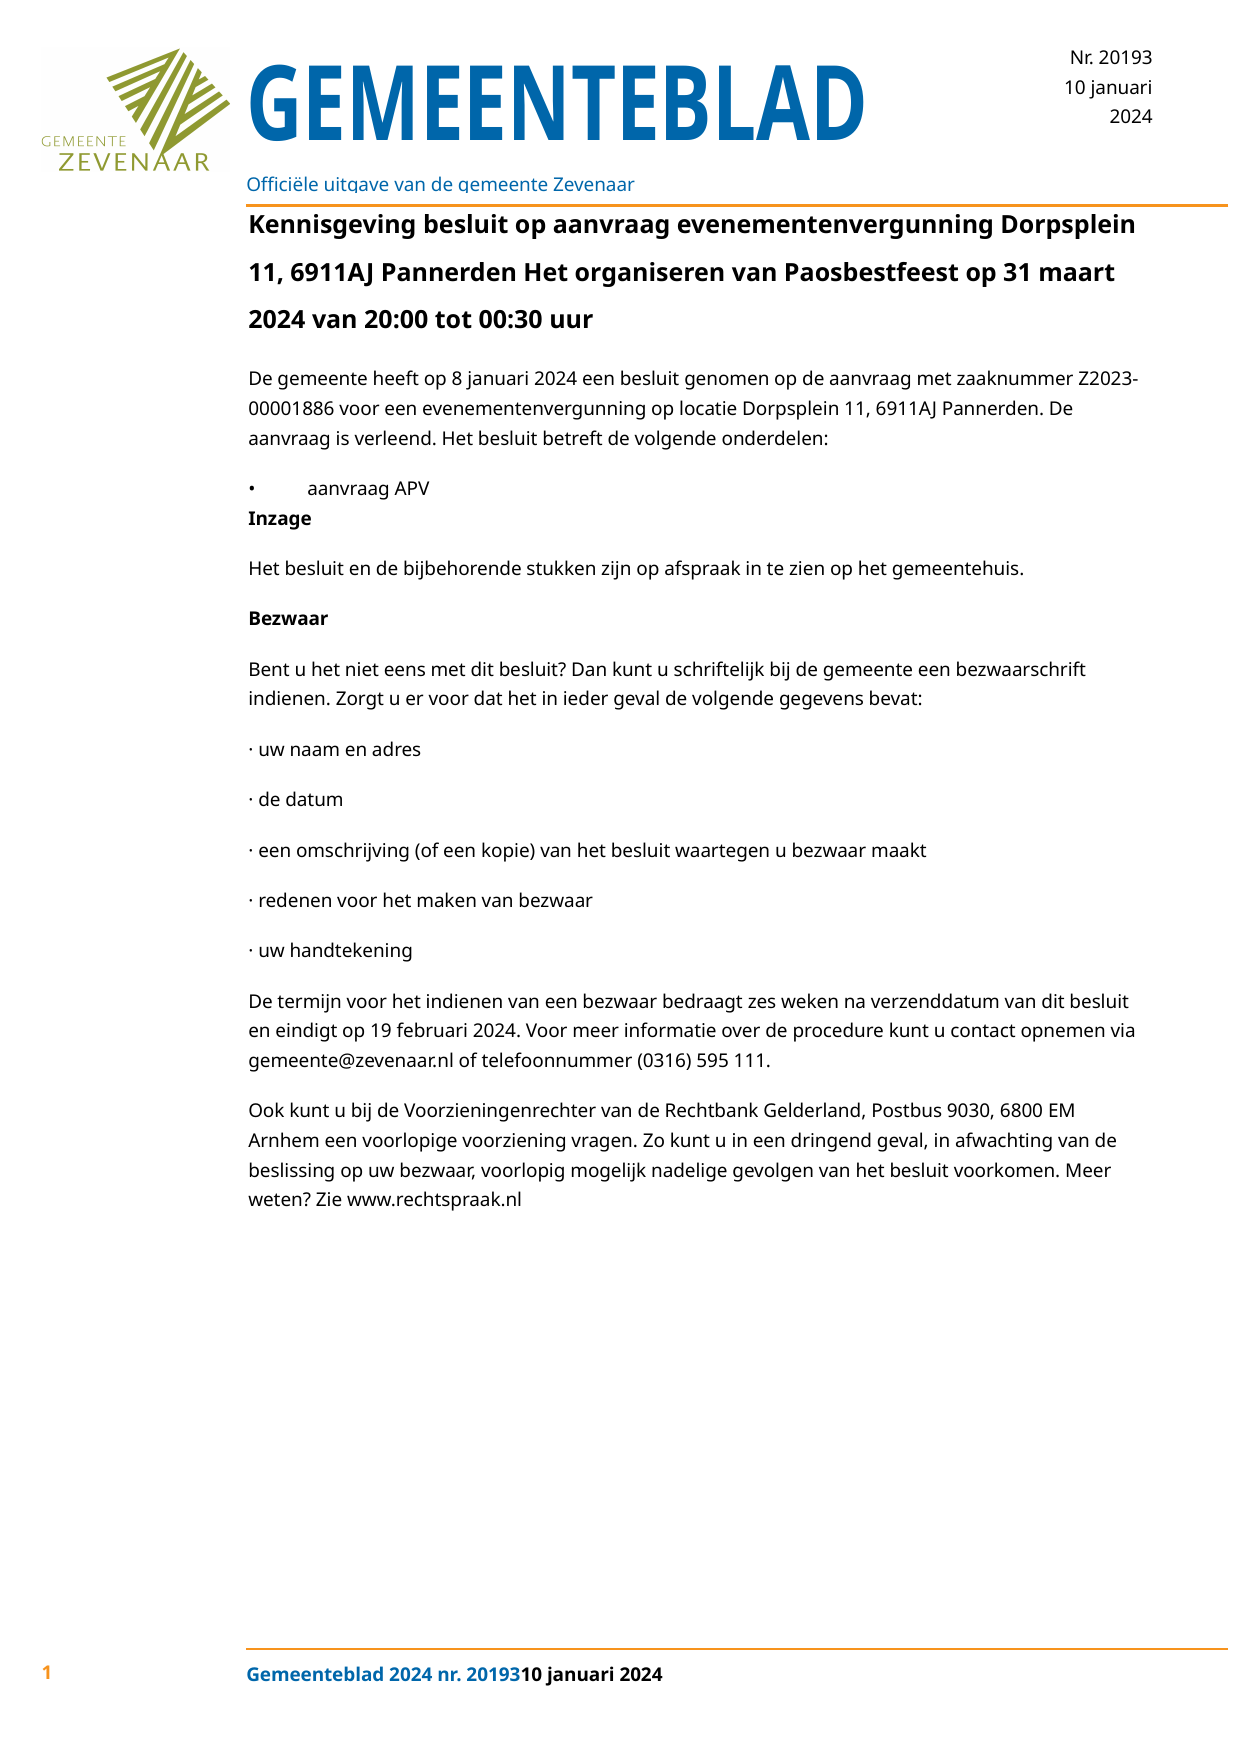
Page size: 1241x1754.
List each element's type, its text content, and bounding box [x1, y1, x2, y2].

text De gemeente heeft op 8 januari 2024 een besluit genomen op de aanvraag met zaaknummer Z2023-00001886 voor een evenementenvergunning op locatie Dorpsplein 11, 6911AJ Pannerden. De aanvraag is verleend. Het besluit betreft de volgende onderdelen: [248, 366, 1152, 450]
list aanvraag APV [248, 475, 1152, 501]
text Kennisgeving besluit op aanvraag evenementenvergunning Dorpsplein 11, 6911AJ Pannerden Het organiseren van Paosbestfeest op 31 maart 2024 van 20:00 tot 00:30 uur [248, 207, 1152, 336]
text Inzage [248, 505, 1152, 530]
text · de datum [248, 786, 1152, 812]
text · redenen voor het maken van bezwaar [248, 887, 1152, 913]
text De termijn voor het indienen van een bezwaar bedraagt zes weken na verzenddatum van dit besluit en eindigt op 19 februari 2024. Voor meer informatie over de procedure kunt u contact opnemen via gemeente@zevenaar.nl of telefoonnummer (0316) 595 111. [248, 988, 1152, 1073]
text Bent u het niet eens met dit besluit? Dan kunt u schriftelijk bij de gemeente een bezwaarschrift indienen. Zorgt u er voor dat het in ieder geval de volgende gegevens bevat: [248, 656, 1152, 711]
text · een omschrijving (of een kopie) van het besluit waartegen u bezwaar maakt [248, 837, 1152, 862]
text Bezwaar [248, 606, 1152, 631]
picture [41, 47, 231, 172]
text · uw handtekening [248, 938, 1152, 963]
text Ook kunt u bij de Voorzieningenrechter van de Rechtbank Gelderland, Postbus 9030, 6800 EM Arnhem een voorlopige voorziening vragen. Zo kunt u in een dringend geval, in afwachting van de beslissing op uw bezwaar, voorlopig mogelijk nadelige gevolgen van het besluit voorkomen. Meer weten? Zie www.rechtspraak.nl [248, 1098, 1152, 1212]
text · uw naam en adres [248, 736, 1152, 762]
text Het besluit en de bijbehorende stukken zijn op afspraak in te zien op het gemeentehuis. [248, 555, 1152, 581]
